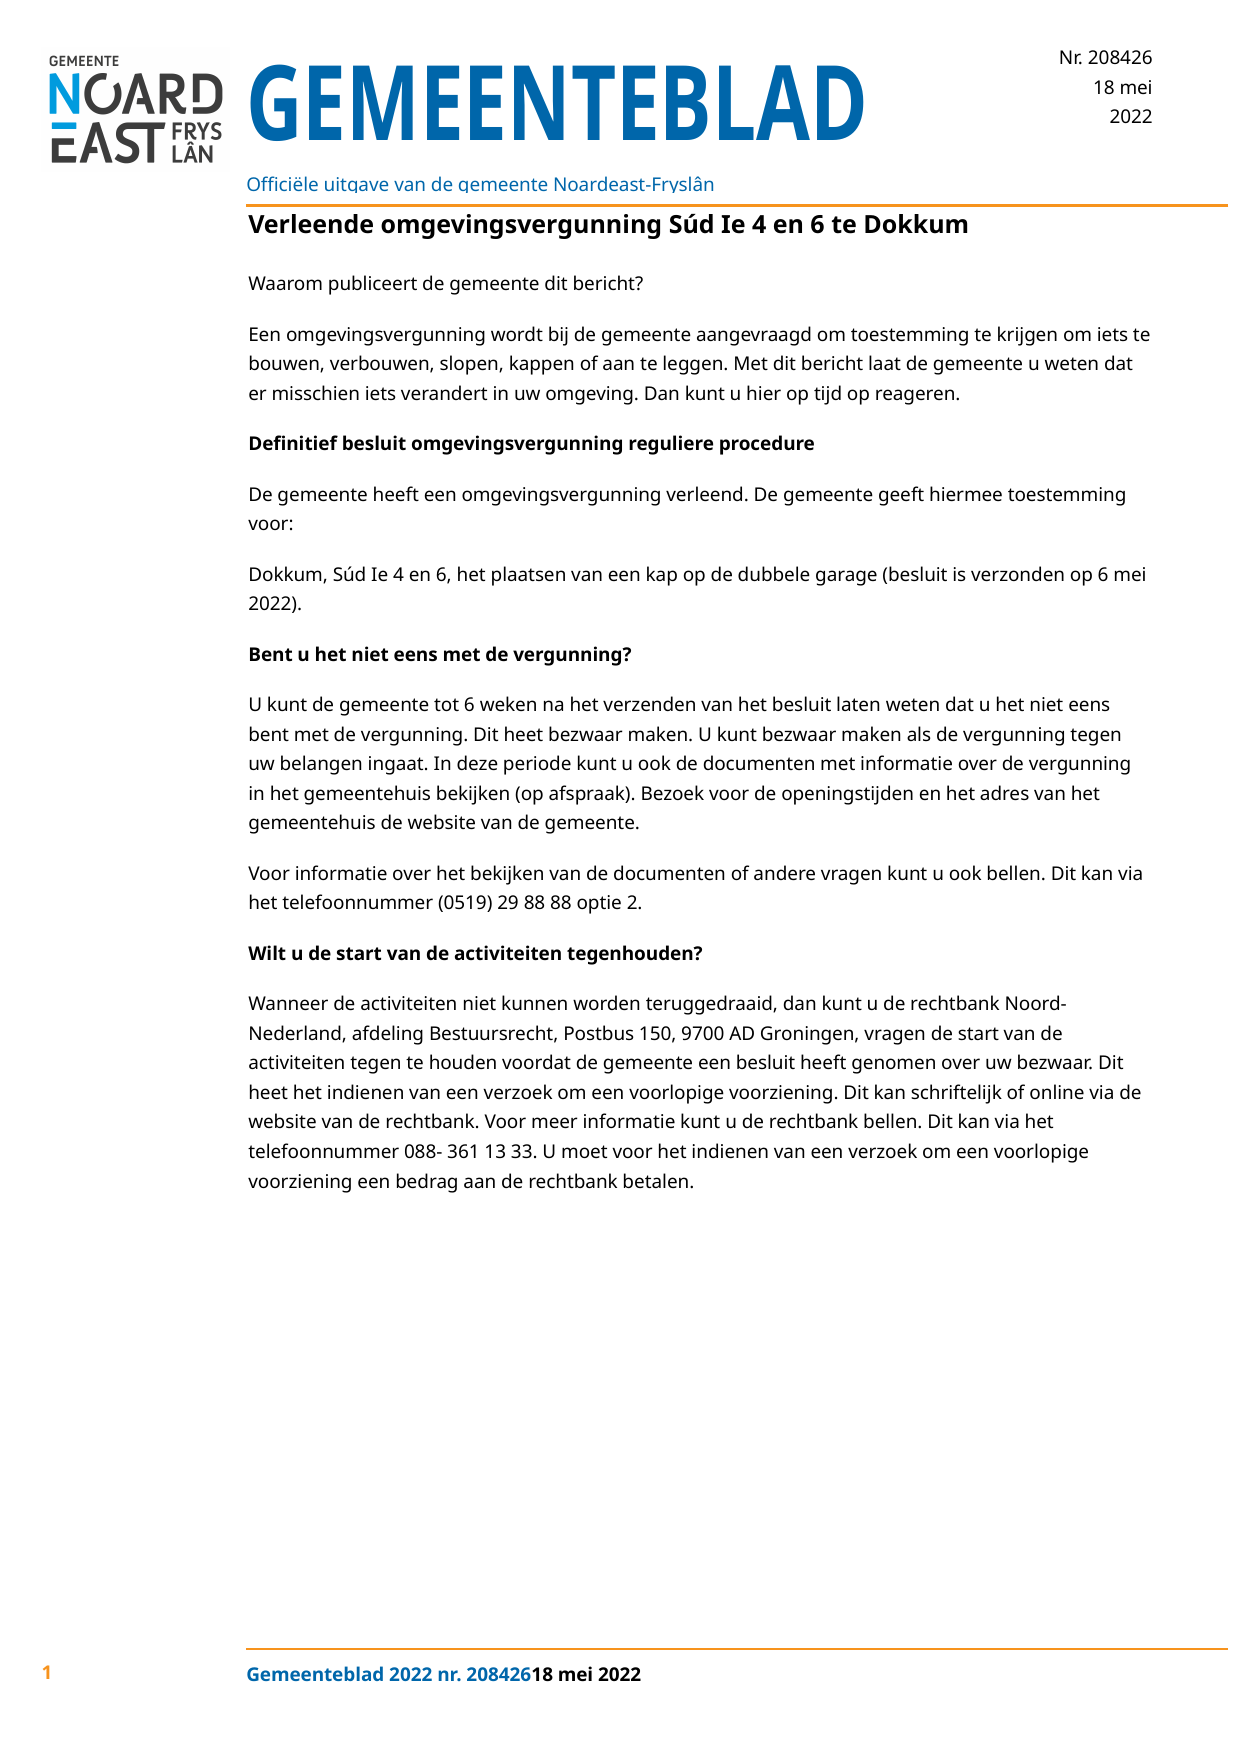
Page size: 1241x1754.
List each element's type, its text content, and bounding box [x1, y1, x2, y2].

text Wilt u de start van de activiteiten tegenhouden? [248, 940, 1152, 966]
text Verleende omgevingsvergunning Súd Ie 4 en 6 te Dokkum [248, 207, 1152, 241]
text Waarom publiceert de gemeente dit bericht? [248, 270, 1152, 296]
text Wanneer de activiteiten niet kunnen worden teruggedraaid, dan kunt u de rechtbank Noord-Nederland, afdeling Bestuursrecht, Postbus 150, 9700 AD Groningen, vragen de start van de activiteiten tegen te houden voordat de gemeente een besluit heeft genomen over uw bezwaar. Dit heet het indienen van een verzoek om een voorlopige voorziening. Dit kan schriftelijk of online via de website van de rechtbank. Voor meer informatie kunt u de rechtbank bellen. Dit kan via het telefoonnummer 088- 361 13 33. U moet voor het indienen van een verzoek om een voorlopige voorziening een bedrag aan de rechtbank betalen. [248, 990, 1152, 1193]
text Definitief besluit omgevingsvergunning reguliere procedure [248, 430, 1152, 456]
text Voor informatie over het bekijken van de documenten of andere vragen kunt u ook bellen. Dit kan via het telefoonnummer (0519) 29 88 88 optie 2. [248, 860, 1152, 915]
text De gemeente heeft een omgevingsvergunning verleend. De gemeente geeft hiermee toestemming voor: [248, 481, 1152, 536]
text U kunt de gemeente tot 6 weken na het verzenden van het besluit laten weten dat u het niet eens bent met de vergunning. Dit heet bezwaar maken. U kunt bezwaar maken als de vergunning tegen uw belangen ingaat. In deze periode kunt u ook de documenten met informatie over de vergunning in het gemeentehuis bekijken (op afspraak). Bezoek voor de openingstijden en het adres van het gemeentehuis de website van de gemeente. [248, 691, 1152, 835]
text Een omgevingsvergunning wordt bij de gemeente aangevraagd om toestemming te krijgen om iets te bouwen, verbouwen, slopen, kappen of aan te leggen. Met dit bericht laat de gemeente u weten dat er misschien iets verandert in uw omgeving. Dan kunt u hier op tijd op reageren. [248, 321, 1152, 406]
picture [41, 47, 231, 172]
text Dokkum, Súd Ie 4 en 6, het plaatsen van een kap op de dubbele garage (besluit is verzonden op 6 mei 2022). [248, 561, 1152, 616]
text Bent u het niet eens met de vergunning? [248, 641, 1152, 666]
